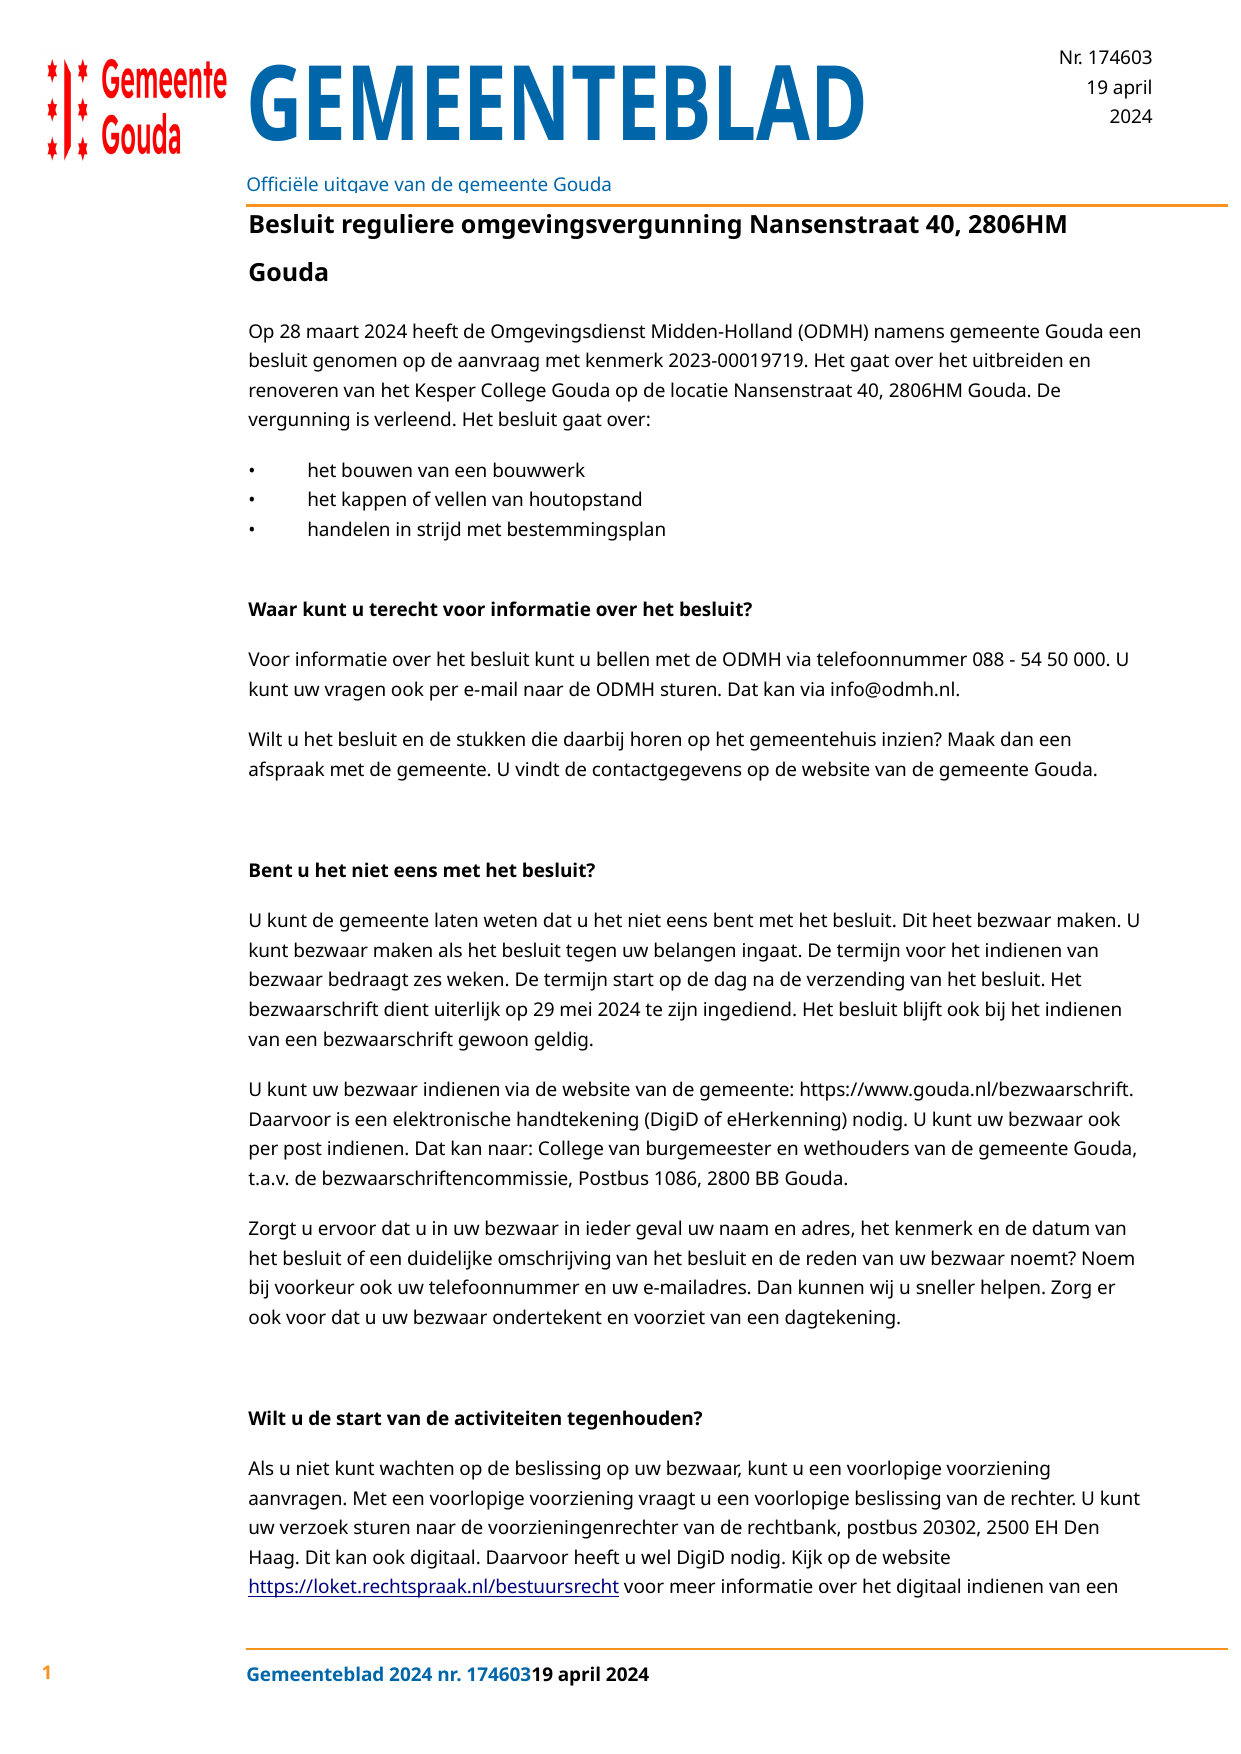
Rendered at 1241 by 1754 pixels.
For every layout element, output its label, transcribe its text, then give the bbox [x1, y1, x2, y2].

picture [41, 47, 231, 172]
text Waar kunt u terecht voor informatie over het besluit? [248, 596, 1152, 622]
text Bent u het niet eens met het besluit? [248, 857, 1152, 883]
text Wilt u de start van de activiteiten tegenhouden? [248, 1405, 1152, 1431]
text Voor informatie over het besluit kunt u bellen met de ODMH via telefoonnummer 088 - 54 50 000. U kunt uw vragen ook per e-mail naar de ODMH sturen. Dat kan via info@odmh.nl. [248, 647, 1152, 702]
text Op 28 maart 2024 heeft de Omgevingsdienst Midden-Holland (ODMH) namens gemeente Gouda een besluit genomen op de aanvraag met kenmerk 2023-00019719. Het gaat over het uitbreiden en renoveren van het Kesper College Gouda op de locatie Nansenstraat 40, 2806HM Gouda. De vergunning is verleend. Het besluit gaat over: [248, 318, 1152, 432]
list handelen in strijd met bestemmingsplan [248, 516, 1152, 542]
text Als u niet kunt wachten op de beslissing op uw bezwaar, kunt u een voorlopige voorziening aanvragen. Met een voorlopige voorziening vraagt u een voorlopige beslissing van de rechter. U kunt uw verzoek sturen naar de voorzieningenrechter van de rechtbank, postbus 20302, 2500 EH Den Haag. Dit kan ook digitaal. Daarvoor heeft u wel DigiD nodig. Kijk op de website https://loket.rechtspraak.nl/bestuursrecht voor meer informatie over het digitaal indienen van een [248, 1455, 1152, 1599]
text U kunt uw bezwaar indienen via de website van de gemeente: https://www.gouda.nl/bezwaarschrift. Daarvoor is een elektronische handtekening (DigiD of eHerkenning) nodig. U kunt uw bezwaar ook per post indienen. Dat kan naar: College van burgemeester en wethouders van de gemeente Gouda, t.a.v. de bezwaarschriftencommissie, Postbus 1086, 2800 BB Gouda. [248, 1076, 1152, 1191]
text Besluit reguliere omgevingsvergunning Nansenstraat 40, 2806HM Gouda [248, 207, 1152, 288]
text Zorgt u ervoor dat u in uw bezwaar in ieder geval uw naam en adres, het kenmerk en de datum van het besluit of een duidelijke omschrijving van het besluit en de reden van uw bezwaar noemt? Noem bij voorkeur ook uw telefoonnummer en uw e-mailadres. Dan kunnen wij u sneller helpen. Zorg er ook voor dat u uw bezwaar ondertekent en voorziet van een dagtekening. [248, 1215, 1152, 1330]
text U kunt de gemeente laten weten dat u het niet eens bent met het besluit. Dit heet bezwaar maken. U kunt bezwaar maken als het besluit tegen uw belangen ingaat. De termijn voor het indienen van bezwaar bedraagt zes weken. De termijn start op de dag na de verzending van het besluit. Het bezwaarschrift dient uiterlijk op 29 mei 2024 te zijn ingediend. Het besluit blijft ook bij het indienen van een bezwaarschrift gewoon geldig. [248, 907, 1152, 1052]
list het bouwen van een bouwwerk [248, 457, 1152, 483]
text Wilt u het besluit en de stukken die daarbij horen op het gemeentehuis inzien? Maak dan een afspraak met de gemeente. U vindt de contactgegevens op de website van de gemeente Gouda. [248, 727, 1152, 782]
list het kappen of vellen van houtopstand [248, 487, 1152, 512]
